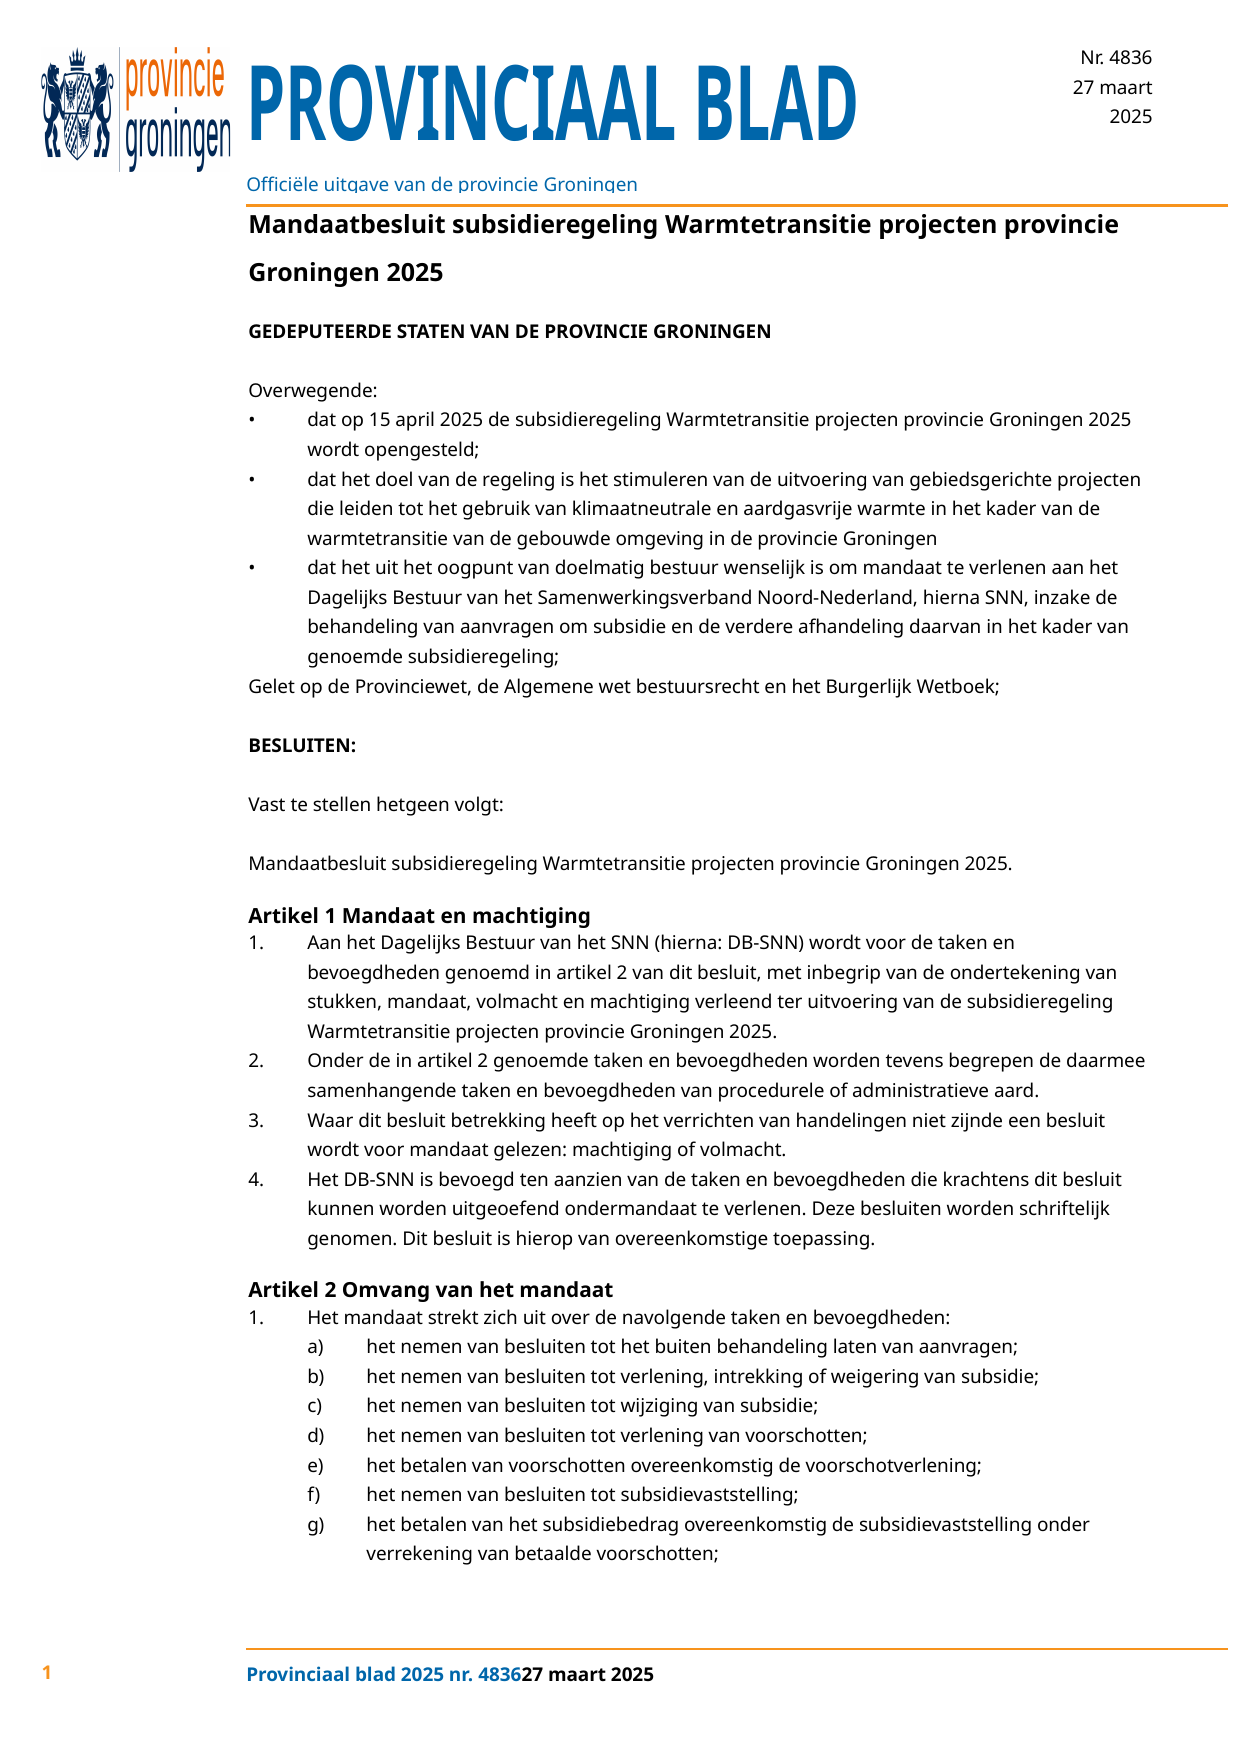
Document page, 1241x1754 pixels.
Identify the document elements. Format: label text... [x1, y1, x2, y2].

list Aan het Dagelijks Bestuur van het SNN (hierna: DB-SNN) wordt voor de taken en bevoegdheden genoemd in artikel 2 van dit besluit, met inbegrip van de ondertekening van stukken, mandaat, volmacht en machtiging verleend ter uitvoering van de subsidieregeling Warmtetransitie projecten provincie Groningen 2025. [248, 929, 1152, 1044]
text Gelet op de Provinciewet, de Algemene wet bestuursrecht en het Burgerlijk Wetboek; [248, 673, 1152, 699]
list het nemen van besluiten tot verlening, intrekking of weigering van subsidie; [307, 1363, 1152, 1389]
list Het DB-SNN is bevoegd ten aanzien van de taken en bevoegdheden die krachtens dit besluit kunnen worden uitgeoefend ondermandaat te verlenen. Deze besluiten worden schriftelijk genomen. Dit besluit is hierop van overeenkomstige toepassing. [248, 1166, 1152, 1251]
text Overwegende: [248, 377, 1152, 403]
list het betalen van voorschotten overeenkomstig de voorschotverlening; [307, 1452, 1152, 1478]
picture [41, 47, 231, 172]
list het nemen van besluiten tot het buiten behandeling laten van aanvragen; [307, 1333, 1152, 1359]
text GEDEPUTEERDE STATEN VAN DE PROVINCIE GRONINGEN [248, 318, 1152, 344]
list dat het doel van de regeling is het stimuleren van de uitvoering van gebiedsgerichte projecten die leiden tot het gebruik van klimaatneutrale en aardgasvrije warmte in het kader van de warmtetransitie van de gebouwde omgeving in de provincie Groningen [248, 466, 1152, 551]
text Vast te stellen hetgeen volgt: [248, 791, 1152, 817]
text Artikel 1 Mandaat en machtiging [248, 901, 1152, 929]
list het betalen van het subsidiebedrag overeenkomstig de subsidievaststelling onder verrekening van betaalde voorschotten; [307, 1511, 1152, 1566]
list het nemen van besluiten tot subsidievaststelling; [307, 1481, 1152, 1507]
list Waar dit besluit betrekking heeft op het verrichten van handelingen niet zijnde een besluit wordt voor mandaat gelezen: machtiging of volmacht. [248, 1107, 1152, 1162]
list dat op 15 april 2025 de subsidieregeling Warmtetransitie projecten provincie Groningen 2025 wordt opengesteld; [248, 407, 1152, 462]
list het nemen van besluiten tot verlening van voorschotten; [307, 1422, 1152, 1448]
list Het mandaat strekt zich uit over de navolgende taken en bevoegdheden: [248, 1304, 1152, 1330]
text Artikel 2 Omvang van het mandaat [248, 1276, 1152, 1304]
text Mandaatbesluit subsidieregeling Warmtetransitie projecten provincie Groningen 2025 [248, 207, 1152, 288]
list dat het uit het oogpunt van doelmatig bestuur wenselijk is om mandaat te verlenen aan het Dagelijks Bestuur van het Samenwerkingsverband Noord-Nederland, hierna SNN, inzake de behandeling van aanvragen om subsidie en de verdere afhandeling daarvan in het kader van genoemde subsidieregeling; [248, 554, 1152, 669]
list het nemen van besluiten tot wijziging van subsidie; [307, 1393, 1152, 1418]
text BESLUITEN: [248, 732, 1152, 758]
list Onder de in artikel 2 genoemde taken en bevoegdheden worden tevens begrepen de daarmee samenhangende taken en bevoegdheden van procedurele of administratieve aard. [248, 1048, 1152, 1103]
text Mandaatbesluit subsidieregeling Warmtetransitie projecten provincie Groningen 2025. [248, 850, 1152, 876]
